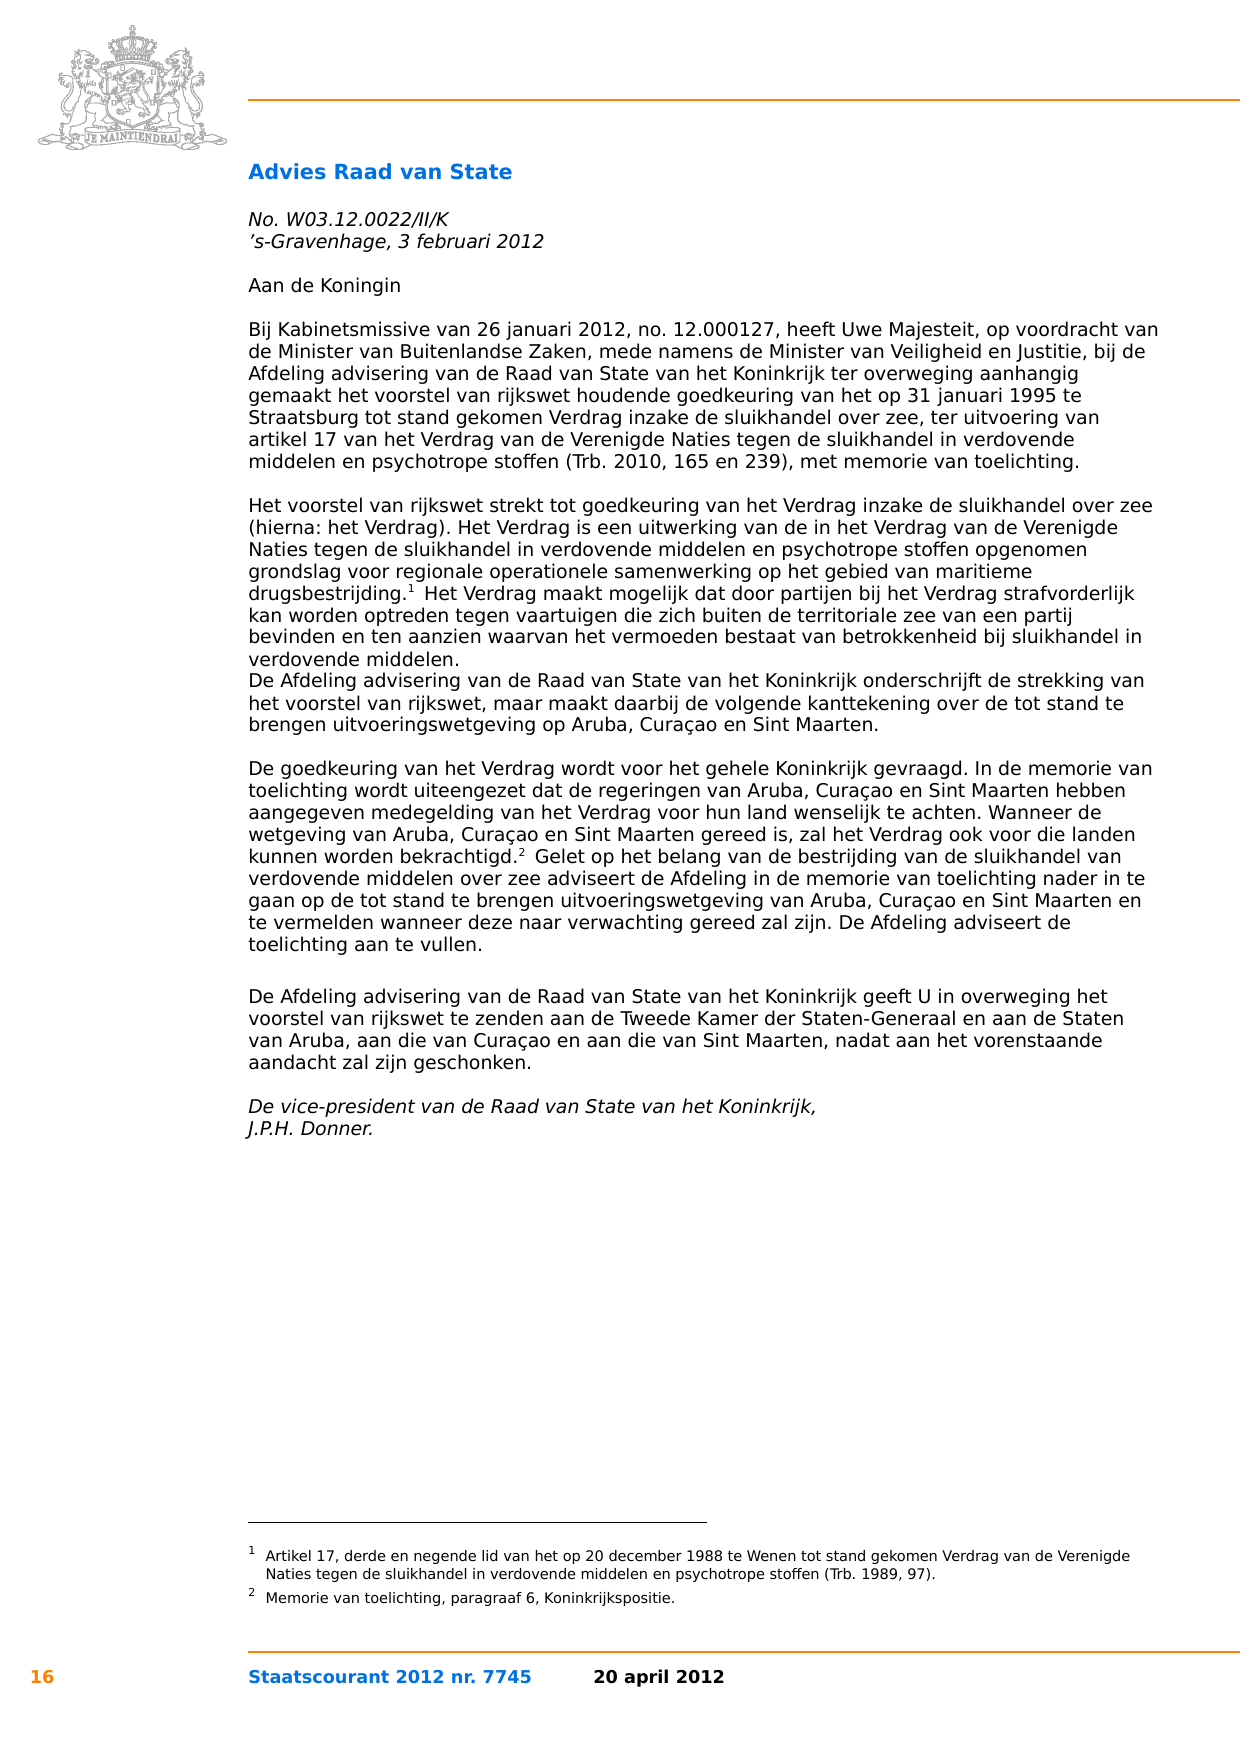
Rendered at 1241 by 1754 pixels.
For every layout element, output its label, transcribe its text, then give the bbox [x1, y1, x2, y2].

text Het voorstel van rijkswet strekt tot goedkeuring van het Verdrag inzake de sluikhandel over zee (hierna: het Verdrag). Het Verdrag is een uitwerking van de in het Verdrag van de Verenigde Naties tegen de sluikhandel in verdovende middelen en psychotrope stoffen opgenomen grondslag voor regionale operationele samenwerking op het gebied van maritieme drugsbestrijding. Het Verdrag maakt mogelijk dat door partijen bij het Verdrag strafvorderlijk kan worden optreden tegen vaartuigen die zich buiten de territoriale zee van een partij bevinden en ten aanzien waarvan het vermoeden bestaat van betrokkenheid bij sluikhandel in verdovende middelen. [248, 494, 1163, 670]
text Memorie van toelichting, paragraaf 6, Koninkrijkspositie. [248, 1586, 1163, 1608]
text No. W03.12.0022/II/K [248, 209, 1163, 231]
subtitle Advies Raad van State [248, 160, 1163, 184]
text Artikel 17, derde en negende lid van het op 20 december 1988 te Wenen tot stand gekomen Verdrag van de Verenigde Naties tegen de sluikhandel in verdovende middelen en psychotrope stoffen (Trb. 1989, 97). [248, 1544, 1163, 1583]
text Aan de Koningin [248, 275, 1163, 297]
text De vice-president van de Raad van State van het Koninkrijk, J.P.H. Donner. [248, 1096, 1163, 1140]
text De goedkeuring van het Verdrag wordt voor het gehele Koninkrijk gevraagd. In de memorie van toelichting wordt uiteengezet dat de regeringen van Aruba, Curaçao en Sint Maarten hebben aangegeven medegelding van het Verdrag voor hun land wenselijk te achten. Wanneer de wetgeving van Aruba, Curaçao en Sint Maarten gereed is, zal het Verdrag ook voor die landen kunnen worden bekrachtigd. Gelet op het belang van de bestrijding van de sluikhandel van verdovende middelen over zee adviseert de Afdeling in de memorie van toelichting nader in te gaan op de tot stand te brengen uitvoeringswetgeving van Aruba, Curaçao en Sint Maarten en te vermelden wanneer deze naar verwachting gereed zal zijn. De Afdeling adviseert de toelichting aan te vullen. [248, 758, 1163, 956]
text Bij Kabinetsmissive van 26 januari 2012, no. 12.000127, heeft Uwe Majesteit, op voordracht van de Minister van Buitenlandse Zaken, mede namens de Minister van Veiligheid en Justitie, bij de Afdeling advisering van de Raad van State van het Koninkrijk ter overweging aanhangig gemaakt het voorstel van rijkswet houdende goedkeuring van het op 31 januari 1995 te Straatsburg tot stand gekomen Verdrag inzake de sluikhandel over zee, ter uitvoering van artikel 17 van het Verdrag van de Verenigde Naties tegen de sluikhandel in verdovende middelen en psychotrope stoffen (Trb. 2010, 165 en 239), met memorie van toelichting. [248, 319, 1163, 473]
text De Afdeling advisering van de Raad van State van het Koninkrijk onderschrijft de strekking van het voorstel van rijkswet, maar maakt daarbij de volgende kanttekening over de tot stand te brengen uitvoeringswetgeving op Aruba, Curaçao en Sint Maarten. [248, 670, 1163, 736]
picture [38, 25, 227, 150]
text De Afdeling advisering van de Raad van State van het Koninkrijk geeft U in overweging het voorstel van rijkswet te zenden aan de Tweede Kamer der Staten-Generaal en aan de Staten van Aruba, aan die van Curaçao en aan die van Sint Maarten, nadat aan het vorenstaande aandacht zal zijn geschonken. [248, 986, 1163, 1074]
text ’s-Gravenhage, 3 februari 2012 [248, 231, 1163, 253]
